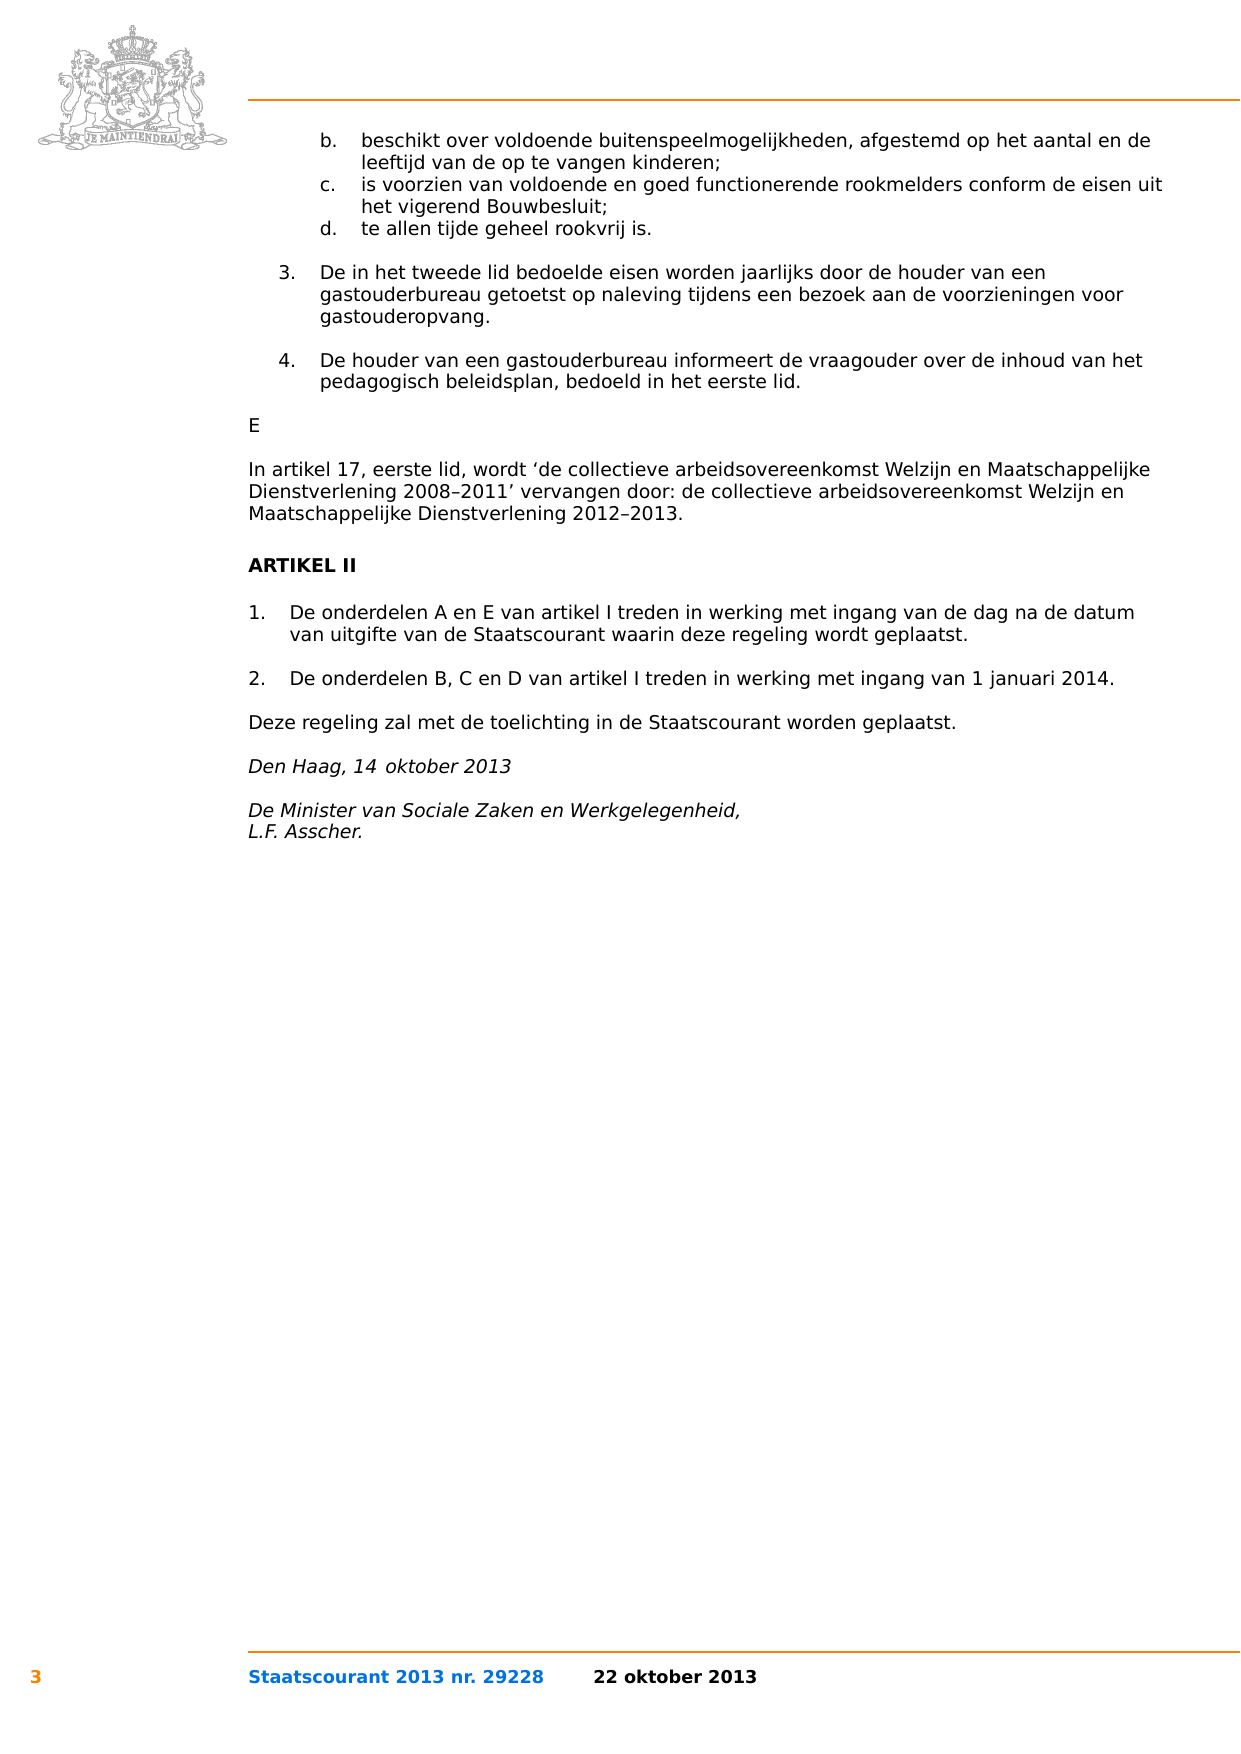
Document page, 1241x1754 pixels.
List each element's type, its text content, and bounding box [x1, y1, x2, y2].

subtitle ARTIKEL II [248, 555, 1163, 577]
text Den Haag, 14 oktober 2013 [248, 756, 1163, 778]
text 2. De onderdelen B, C en D van artikel I treden in werking met ingang van 1 januari 2014. [248, 668, 1163, 690]
text 1. De onderdelen A en E van artikel I treden in werking met ingang van de dag na de datum van uitgifte van de Staatscourant waarin deze regeling wordt geplaatst. [248, 602, 1163, 646]
text E [248, 415, 1163, 437]
picture [38, 25, 227, 150]
text In artikel 17, eerste lid, wordt ‘de collectieve arbeidsovereenkomst Welzijn en Maatschappelijke Dienstverlening 2008–2011’ vervangen door: de collectieve arbeidsovereenkomst Welzijn en Maatschappelijke Dienstverlening 2012–2013. [248, 459, 1163, 525]
text c. is voorzien van voldoende en goed functionerende rookmelders conform de eisen uit het vigerend Bouwbesluit; [319, 174, 1163, 218]
text 4. De houder van een gastouderbureau informeert de vraagouder over de inhoud van het pedagogisch beleidsplan, bedoeld in het eerste lid. [278, 349, 1163, 393]
text b. beschikt over voldoende buitenspeelmogelijkheden, afgestemd op het aantal en de leeftijd van de op te vangen kinderen; [319, 130, 1163, 174]
text 3. De in het tweede lid bedoelde eisen worden jaarlijks door de houder van een gastouderbureau getoetst op naleving tijdens een bezoek aan de voorzieningen voor gastouderopvang. [278, 262, 1163, 328]
text De Minister van Sociale Zaken en Werkgelegenheid, L.F. Asscher. [248, 799, 1163, 843]
text Deze regeling zal met de toelichting in de Staatscourant worden geplaatst. [248, 712, 1163, 734]
text d. te allen tijde geheel rookvrij is. [319, 218, 1163, 240]
